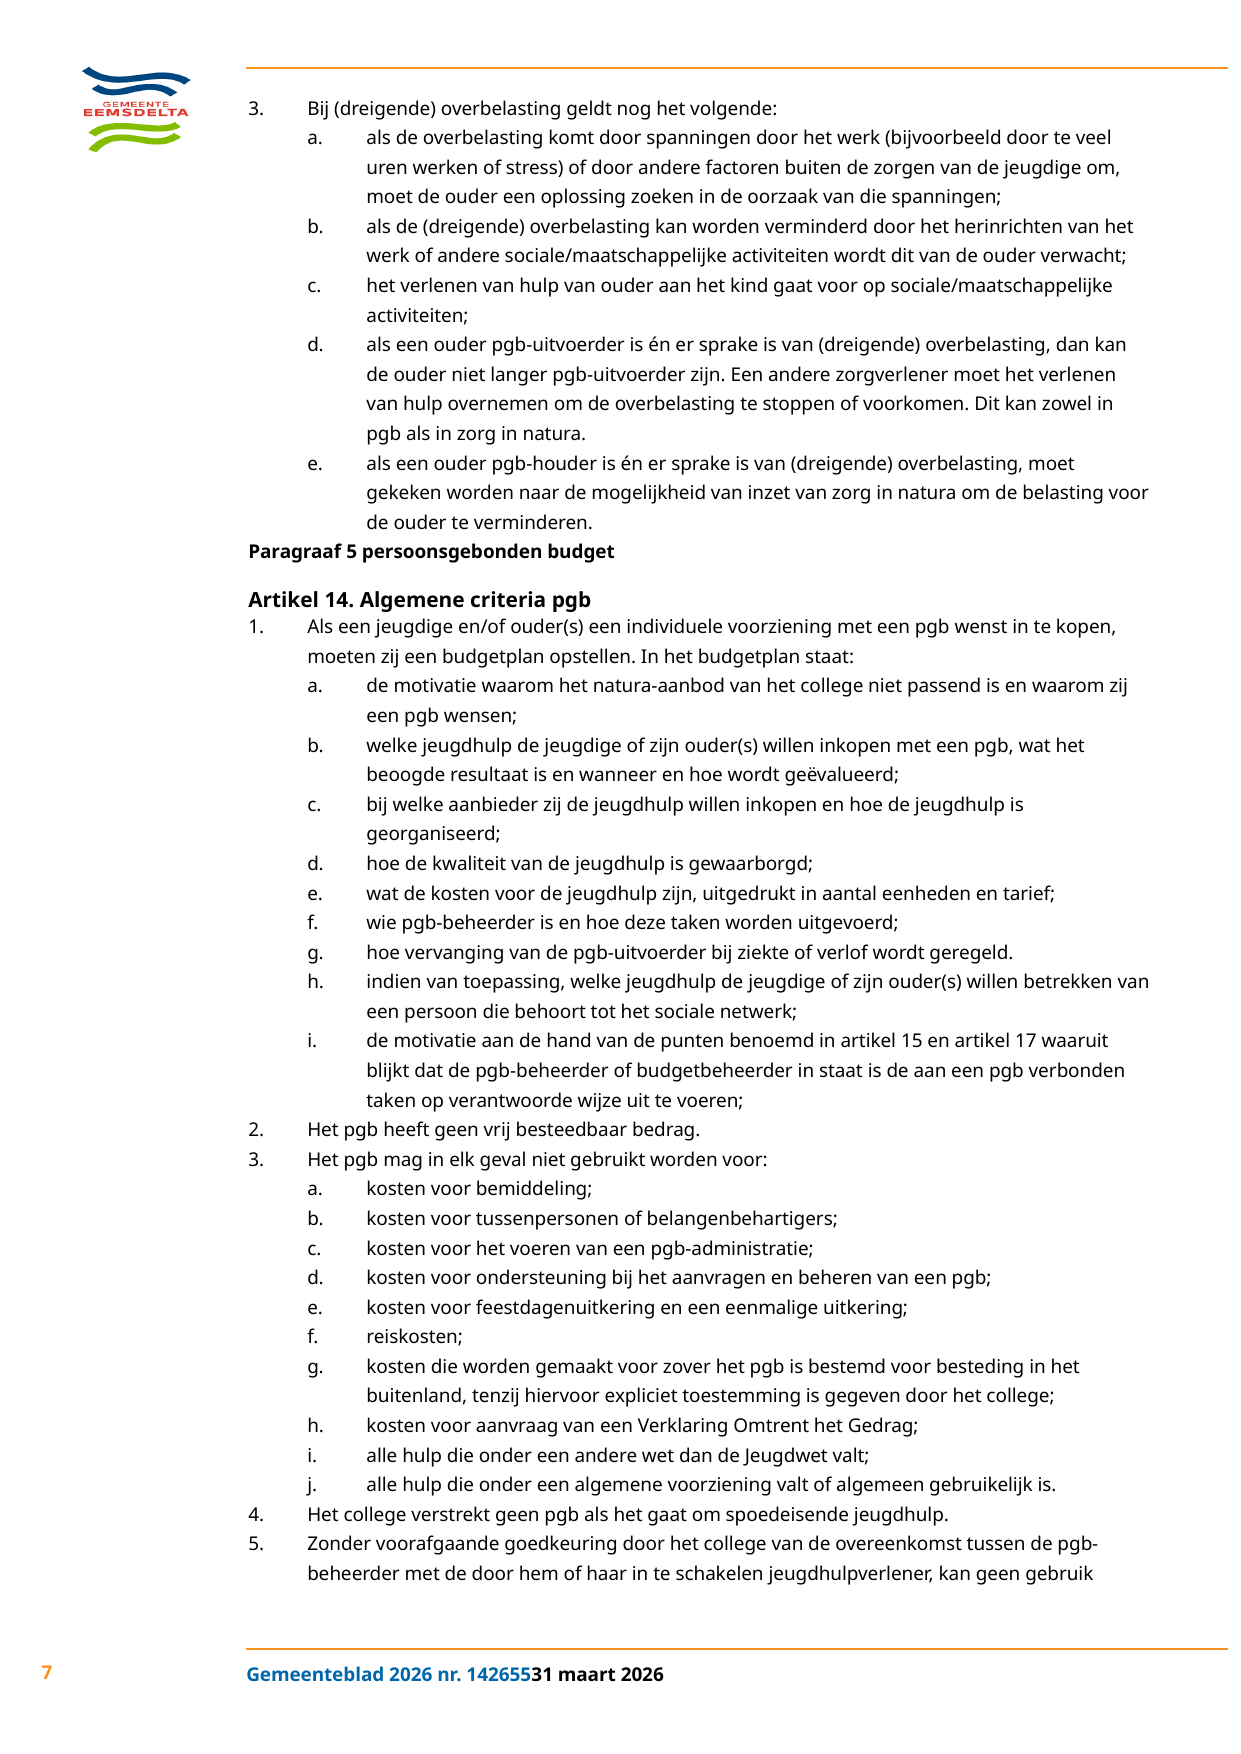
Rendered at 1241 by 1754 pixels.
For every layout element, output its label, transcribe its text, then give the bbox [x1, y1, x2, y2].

list Zonder voorafgaande goedkeuring door het college van de overeenkomst tussen de pgb-beheerder met de door hem of haar in te schakelen jeugdhulpverlener, kan geen gebruik [248, 1531, 1152, 1586]
list reiskosten; [307, 1323, 1152, 1349]
list wie pgb-beheerder is en hoe deze taken worden uitgevoerd; [307, 909, 1152, 935]
list hoe de kwaliteit van de jeugdhulp is gewaarborgd; [307, 850, 1152, 876]
list kosten voor feestdagenuitkering en een eenmalige uitkering; [307, 1294, 1152, 1320]
list kosten voor het voeren van een pgb-administratie; [307, 1235, 1152, 1261]
list Bij (dreigende) overbelasting geldt nog het volgende: [248, 95, 1152, 121]
list bij welke aanbieder zij de jeugdhulp willen inkopen en hoe de jeugdhulp is georganiseerd; [307, 791, 1152, 846]
list Als een jeugdige en/of ouder(s) een individuele voorziening met een pgb wenst in te kopen, moeten zij een budgetplan opstellen. In het budgetplan staat: [248, 613, 1152, 669]
list hoe vervanging van de pgb-uitvoerder bij ziekte of verlof wordt geregeld. [307, 939, 1152, 965]
list kosten die worden gemaakt voor zover het pgb is bestemd voor besteding in het buitenland, tenzij hiervoor expliciet toestemming is gegeven door het college; [307, 1353, 1152, 1408]
list als een ouder pgb-houder is én er sprake is van (dreigende) overbelasting, moet gekeken worden naar de mogelijkheid van inzet van zorg in natura om de belasting voor de ouder te verminderen. [307, 450, 1152, 535]
list Het pgb mag in elk geval niet gebruikt worden voor: [248, 1146, 1152, 1172]
list kosten voor aanvraag van een Verklaring Omtrent het Gedrag; [307, 1412, 1152, 1438]
list Het pgb heeft geen vrij besteedbaar bedrag. [248, 1116, 1152, 1142]
list als de (dreigende) overbelasting kan worden verminderd door het herinrichten van het werk of andere sociale/maatschappelijke activiteiten wordt dit van de ouder verwacht; [307, 213, 1152, 268]
list kosten voor bemiddeling; [307, 1176, 1152, 1201]
list indien van toepassing, welke jeugdhulp de jeugdige of zijn ouder(s) willen betrekken van een persoon die behoort tot het sociale netwerk; [307, 968, 1152, 1024]
list wat de kosten voor de jeugdhulp zijn, uitgedrukt in aantal eenheden en tarief; [307, 880, 1152, 906]
list het verlenen van hulp van ouder aan het kind gaat voor op sociale/maatschappelijke activiteiten; [307, 272, 1152, 328]
list alle hulp die onder een algemene voorziening valt of algemeen gebruikelijk is. [307, 1471, 1152, 1497]
list alle hulp die onder een andere wet dan de Jeugdwet valt; [307, 1442, 1152, 1468]
list Het college verstrekt geen pgb als het gaat om spoedeisende jeugdhulp. [248, 1501, 1152, 1527]
list kosten voor ondersteuning bij het aanvragen en beheren van een pgb; [307, 1264, 1152, 1290]
picture [41, 47, 231, 172]
list als een ouder pgb-uitvoerder is én er sprake is van (dreigende) overbelasting, dan kan de ouder niet langer pgb-uitvoerder zijn. Een andere zorgverlener moet het verlenen van hulp overnemen om de overbelasting te stoppen of voorkomen. Dit kan zowel in pgb als in zorg in natura. [307, 331, 1152, 446]
list de motivatie aan de hand van de punten benoemd in artikel 15 en artikel 17 waaruit blijkt dat de pgb-beheerder of budgetbeheerder in staat is de aan een pgb verbonden taken op verantwoorde wijze uit te voeren; [307, 1028, 1152, 1113]
text Paragraaf 5 persoonsgebonden budget [248, 538, 1152, 564]
list als de overbelasting komt door spanningen door het werk (bijvoorbeeld door te veel uren werken of stress) of door andere factoren buiten de zorgen van de jeugdige om, moet de ouder een oplossing zoeken in de oorzaak van die spanningen; [307, 124, 1152, 209]
list kosten voor tussenpersonen of belangenbehartigers; [307, 1205, 1152, 1231]
text Artikel 14. Algemene criteria pgb [248, 585, 1152, 613]
list welke jeugdhulp de jeugdige of zijn ouder(s) willen inkopen met een pgb, wat het beoogde resultaat is en wanneer en hoe wordt geëvalueerd; [307, 732, 1152, 787]
list de motivatie waarom het natura-aanbod van het college niet passend is en waarom zij een pgb wensen; [307, 673, 1152, 728]
